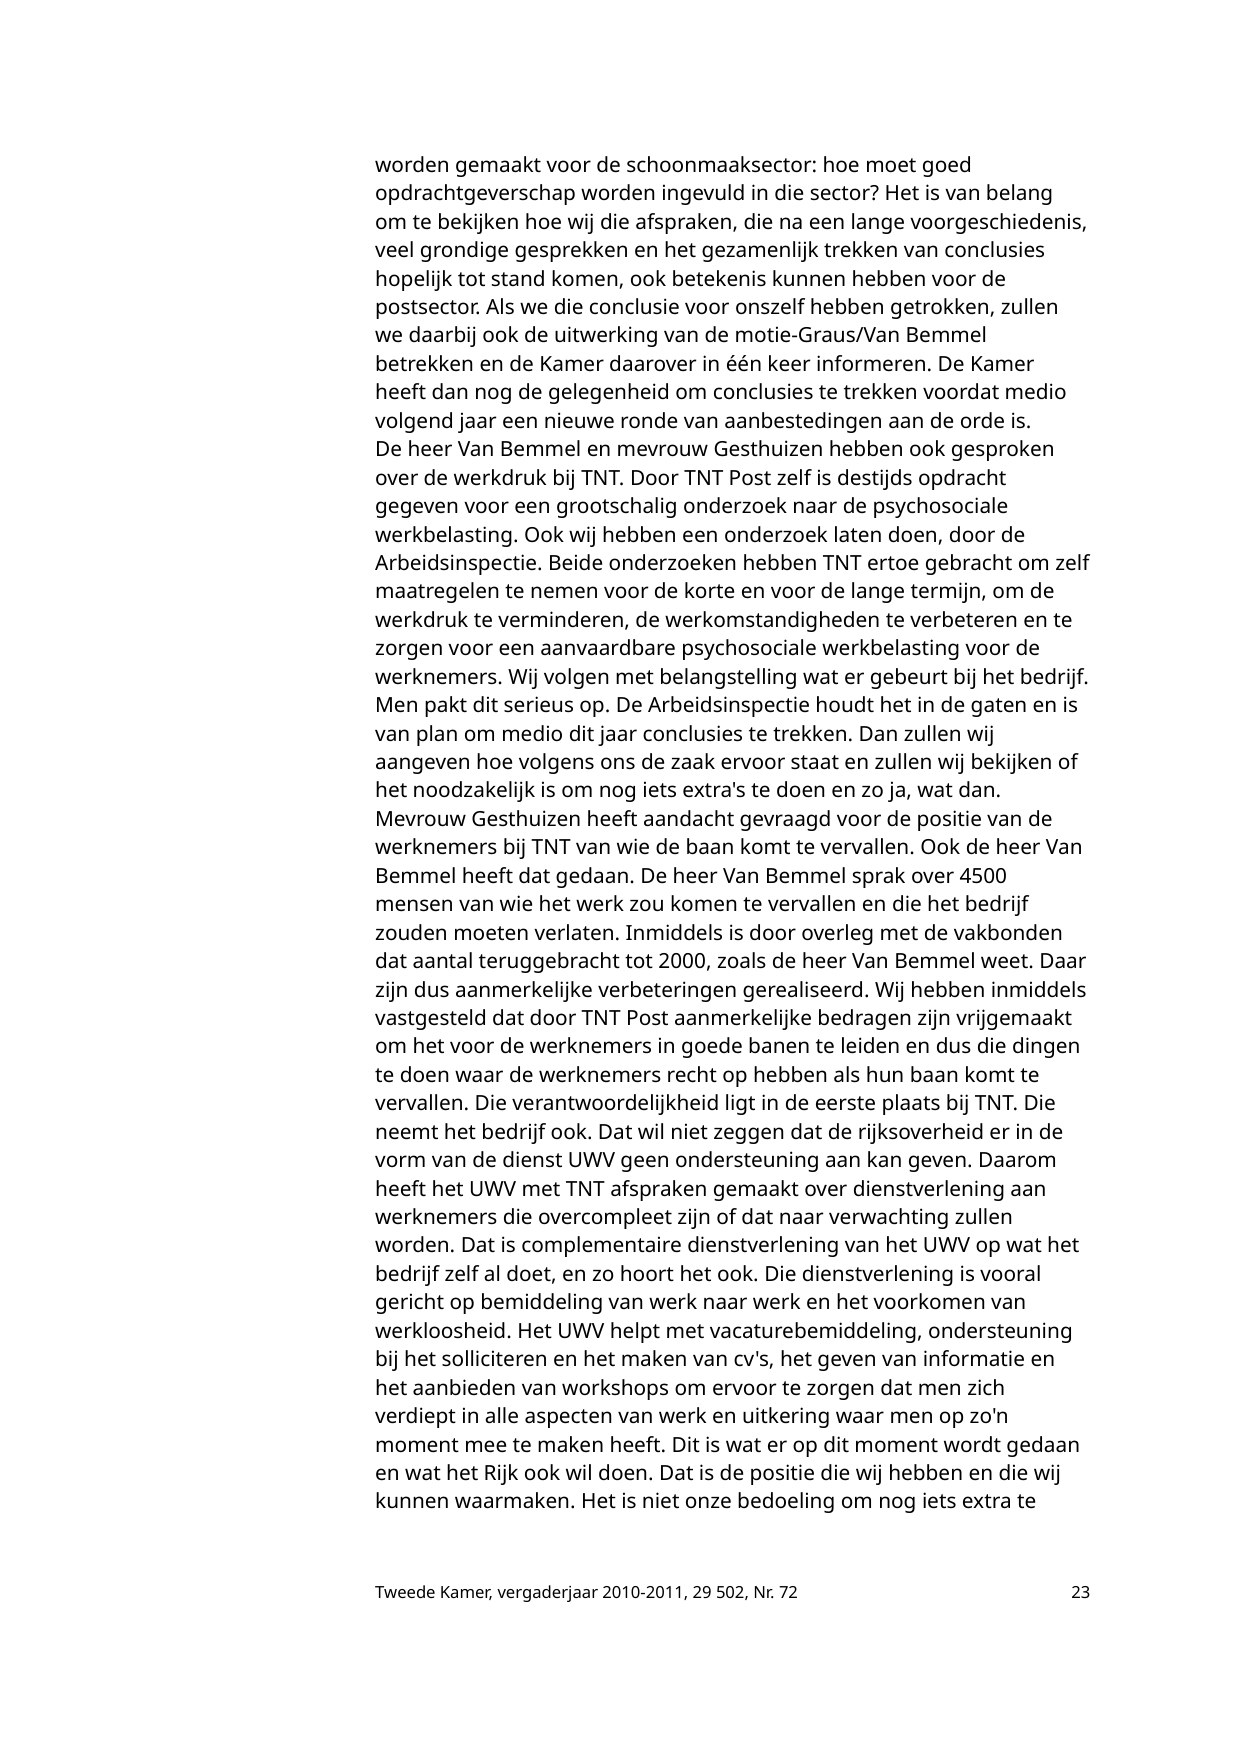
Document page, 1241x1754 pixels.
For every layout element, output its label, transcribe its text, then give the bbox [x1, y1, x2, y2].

text worden gemaakt voor de schoonmaaksector: hoe moet goed opdrachtgeverschap worden ingevuld in die sector? Het is van belang om te bekijken hoe wij die afspraken, die na een lange voorgeschiedenis, veel grondige gesprekken en het gezamenlijk trekken van conclusies hopelijk tot stand komen, ook betekenis kunnen hebben voor de postsector. Als we die conclusie voor onszelf hebben getrokken, zullen we daarbij ook de uitwerking van de motie-Graus/Van Bemmel betrekken en de Kamer daarover in één keer informeren. De Kamer heeft dan nog de gelegenheid om conclusies te trekken voordat medio volgend jaar een nieuwe ronde van aanbestedingen aan de orde is. [375, 150, 1090, 434]
text De heer Van Bemmel en mevrouw Gesthuizen hebben ook gesproken over de werkdruk bij TNT. Door TNT Post zelf is destijds opdracht gegeven voor een grootschalig onderzoek naar de psychosociale werkbelasting. Ook wij hebben een onderzoek laten doen, door de Arbeidsinspectie. Beide onderzoeken hebben TNT ertoe gebracht om zelf maatregelen te nemen voor de korte en voor de lange termijn, om de werkdruk te verminderen, de werkomstandigheden te verbeteren en te zorgen voor een aanvaardbare psychosociale werkbelasting voor de werknemers. Wij volgen met belangstelling wat er gebeurt bij het bedrijf. Men pakt dit serieus op. De Arbeidsinspectie houdt het in de gaten en is van plan om medio dit jaar conclusies te trekken. Dan zullen wij aangeven hoe volgens ons de zaak ervoor staat en zullen wij bekijken of het noodzakelijk is om nog iets extra's te doen en zo ja, wat dan. [375, 434, 1090, 804]
text Mevrouw Gesthuizen heeft aandacht gevraagd voor de positie van de werknemers bij TNT van wie de baan komt te vervallen. Ook de heer Van Bemmel heeft dat gedaan. De heer Van Bemmel sprak over 4500 mensen van wie het werk zou komen te vervallen en die het bedrijf zouden moeten verlaten. Inmiddels is door overleg met de vakbonden dat aantal teruggebracht tot 2000, zoals de heer Van Bemmel weet. Daar zijn dus aanmerkelijke verbeteringen gerealiseerd. Wij hebben inmiddels vastgesteld dat door TNT Post aanmerkelijke bedragen zijn vrijgemaakt om het voor de werknemers in goede banen te leiden en dus die dingen te doen waar de werknemers recht op hebben als hun baan komt te vervallen. Die verantwoordelijkheid ligt in de eerste plaats bij TNT. Die neemt het bedrijf ook. Dat wil niet zeggen dat de rijksoverheid er in de vorm van de dienst UWV geen ondersteuning aan kan geven. Daarom heeft het UWV met TNT afspraken gemaakt over dienstverlening aan werknemers die overcompleet zijn of dat naar verwachting zullen worden. Dat is complementaire dienstverlening van het UWV op wat het bedrijf zelf al doet, en zo hoort het ook. Die dienstverlening is vooral gericht op bemiddeling van werk naar werk en het voorkomen van werkloosheid. Het UWV helpt met vacaturebemiddeling, ondersteuning bij het solliciteren en het maken van cv's, het geven van informatie en het aanbieden van workshops om ervoor te zorgen dat men zich verdiept in alle aspecten van werk en uitkering waar men op zo'n moment mee te maken heeft. Dit is wat er op dit moment wordt gedaan en wat het Rijk ook wil doen. Dat is de positie die wij hebben en die wij kunnen waarmaken. Het is niet onze bedoeling om nog iets extra te [375, 804, 1090, 1515]
